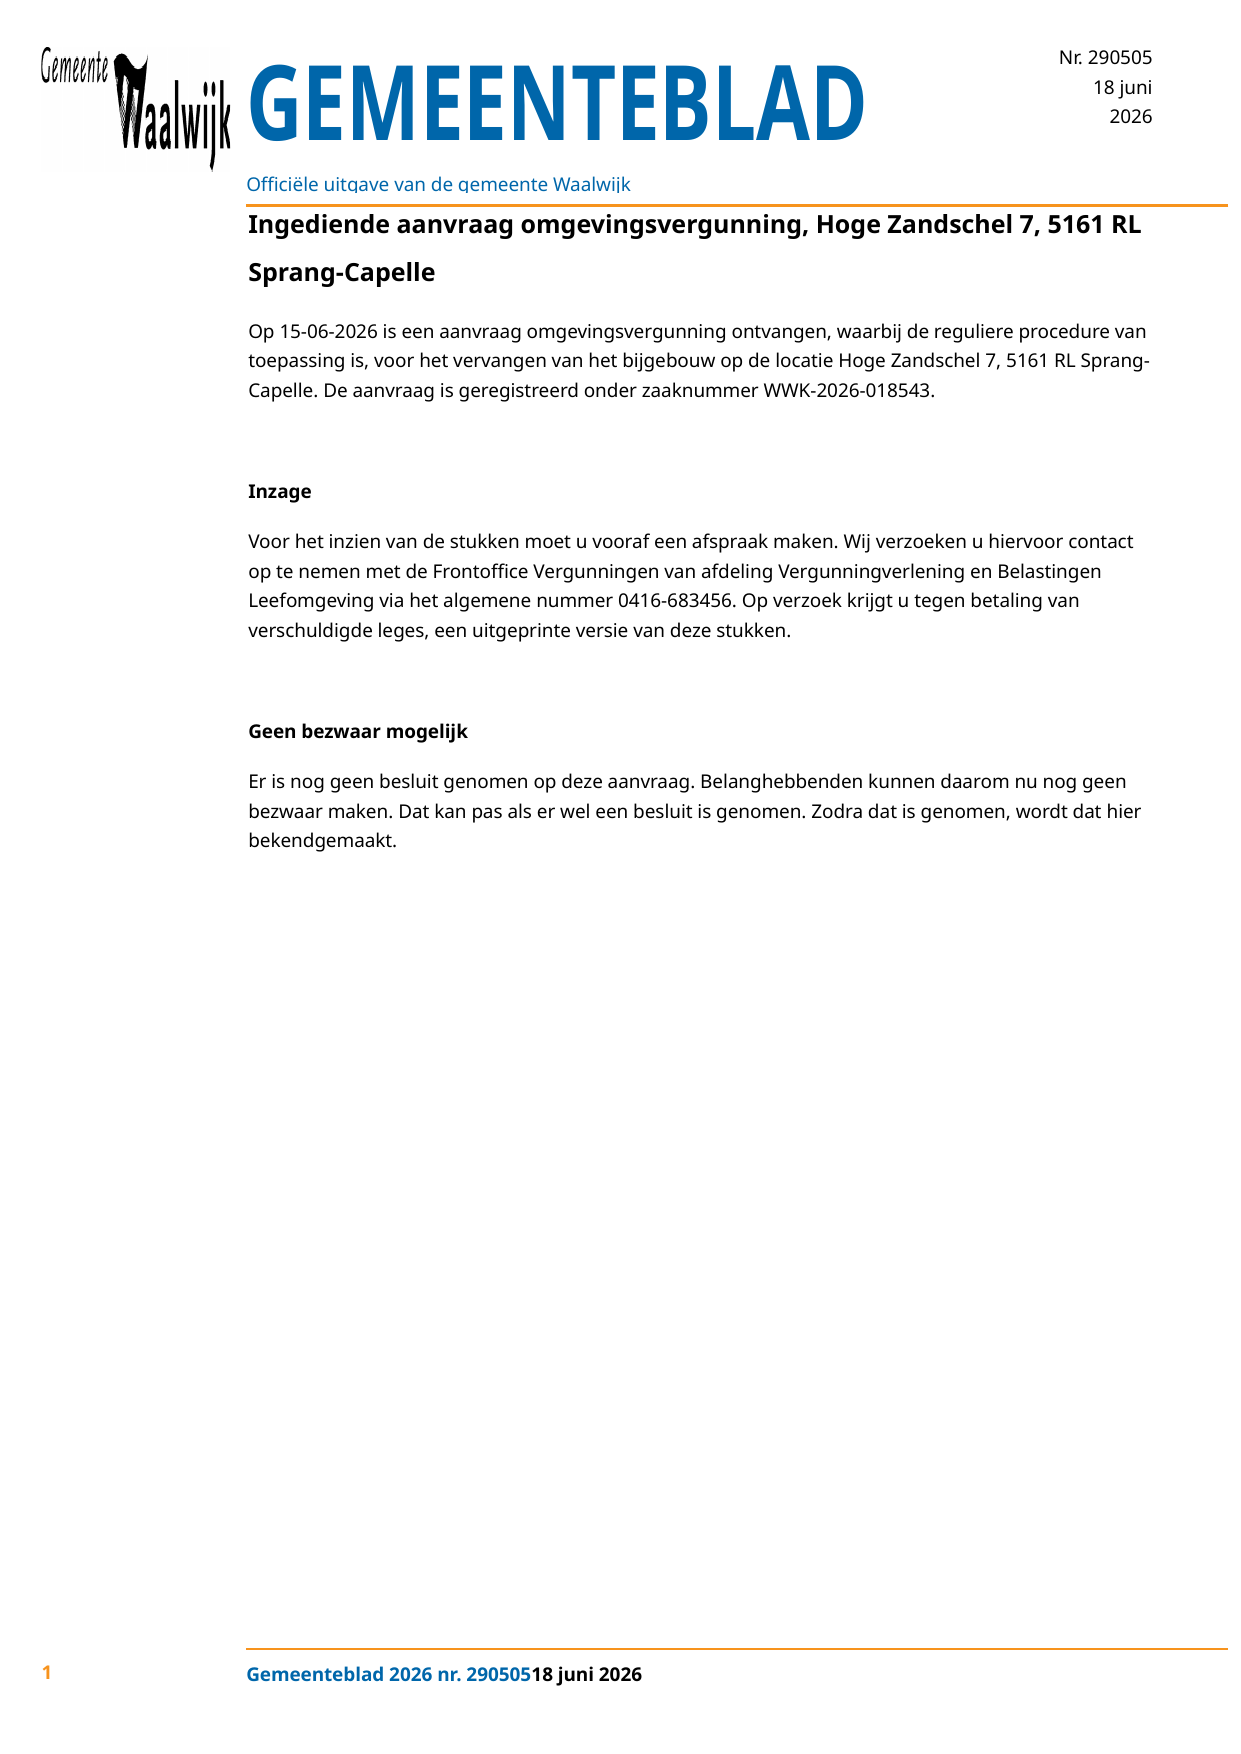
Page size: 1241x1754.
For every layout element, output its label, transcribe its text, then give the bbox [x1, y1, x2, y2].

text Geen bezwaar mogelijk [248, 718, 1152, 744]
text Er is nog geen besluit genomen op deze aanvraag. Belanghebbenden kunnen daarom nu nog geen bezwaar maken. Dat kan pas als er wel een besluit is genomen. Zodra dat is genomen, wordt dat hier bekendgemaakt. [248, 768, 1152, 853]
text Voor het inzien van de stukken moet u vooraf een afspraak maken. Wij verzoeken u hiervoor contact op te nemen met de Frontoffice Vergunningen van afdeling Vergunningverlening en Belastingen Leefomgeving via het algemene nummer 0416-683456. Op verzoek krijgt u tegen betaling van verschuldigde leges, een uitgeprinte versie van deze stukken. [248, 528, 1152, 643]
picture [41, 47, 231, 172]
text Ingediende aanvraag omgevingsvergunning, Hoge Zandschel 7, 5161 RL Sprang-Capelle [248, 207, 1152, 288]
text Op 15-06-2026 is een aanvraag omgevingsvergunning ontvangen, waarbij de reguliere procedure van toepassing is, voor het vervangen van het bijgebouw op de locatie Hoge Zandschel 7, 5161 RL Sprang-Capelle. De aanvraag is geregistreerd onder zaaknummer WWK-2026-018543. [248, 318, 1152, 403]
text Inzage [248, 478, 1152, 504]
